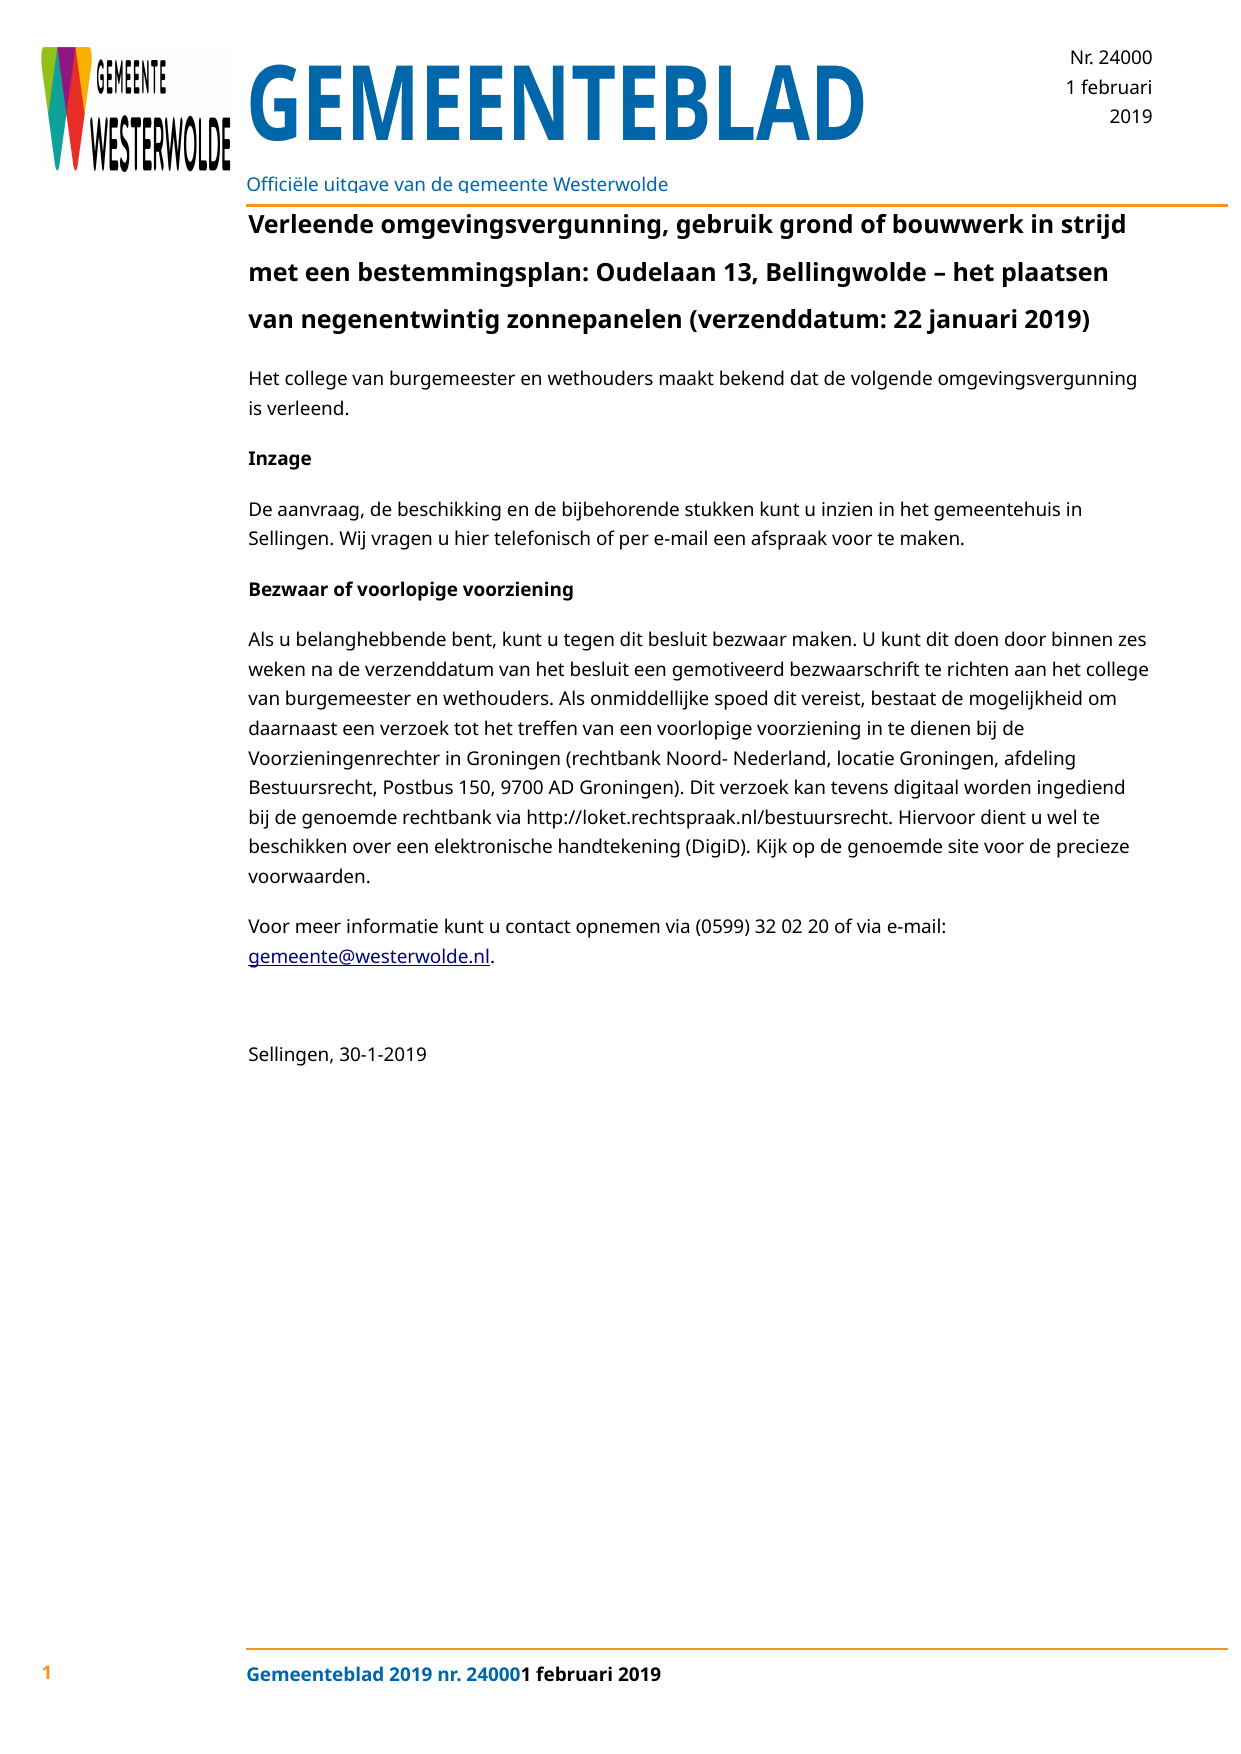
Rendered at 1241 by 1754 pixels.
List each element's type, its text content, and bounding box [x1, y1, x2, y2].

text De aanvraag, de beschikking en de bijbehorende stukken kunt u inzien in het gemeentehuis in Sellingen. Wij vragen u hier telefonisch of per e-mail een afspraak voor te maken. [248, 496, 1152, 551]
text Verleende omgevingsvergunning, gebruik grond of bouwwerk in strijd met een bestemmingsplan: Oudelaan 13, Bellingwolde – het plaatsen van negenentwintig zonnepanelen (verzenddatum: 22 januari 2019) [248, 207, 1152, 336]
text Het college van burgemeester en wethouders maakt bekend dat de volgende omgevingsvergunning is verleend. [248, 366, 1152, 421]
text Sellingen, 30-1-2019 [248, 1041, 1152, 1067]
text Inzage [248, 446, 1152, 471]
picture [41, 47, 231, 172]
text Voor meer informatie kunt u contact opnemen via (0599) 32 02 20 of via e-mail: gemeente@westerwolde.nl. [248, 913, 1152, 969]
text Bezwaar of voorlopige voorziening [248, 576, 1152, 602]
text Als u belanghebbende bent, kunt u tegen dit besluit bezwaar maken. U kunt dit doen door binnen zes weken na de verzenddatum van het besluit een gemotiveerd bezwaarschrift te richten aan het college van burgemeester en wethouders. Als onmiddellijke spoed dit vereist, bestaat de mogelijkheid om daarnaast een verzoek tot het treffen van een voorlopige voorziening in te dienen bij de Voorzieningenrechter in Groningen (rechtbank Noord- Nederland, locatie Groningen, afdeling Bestuursrecht, Postbus 150, 9700 AD Groningen). Dit verzoek kan tevens digitaal worden ingediend bij de genoemde rechtbank via http://loket.rechtspraak.nl/bestuursrecht. Hiervoor dient u wel te beschikken over een elektronische handtekening (DigiD). Kijk op de genoemde site voor de precieze voorwaarden. [248, 626, 1152, 889]
